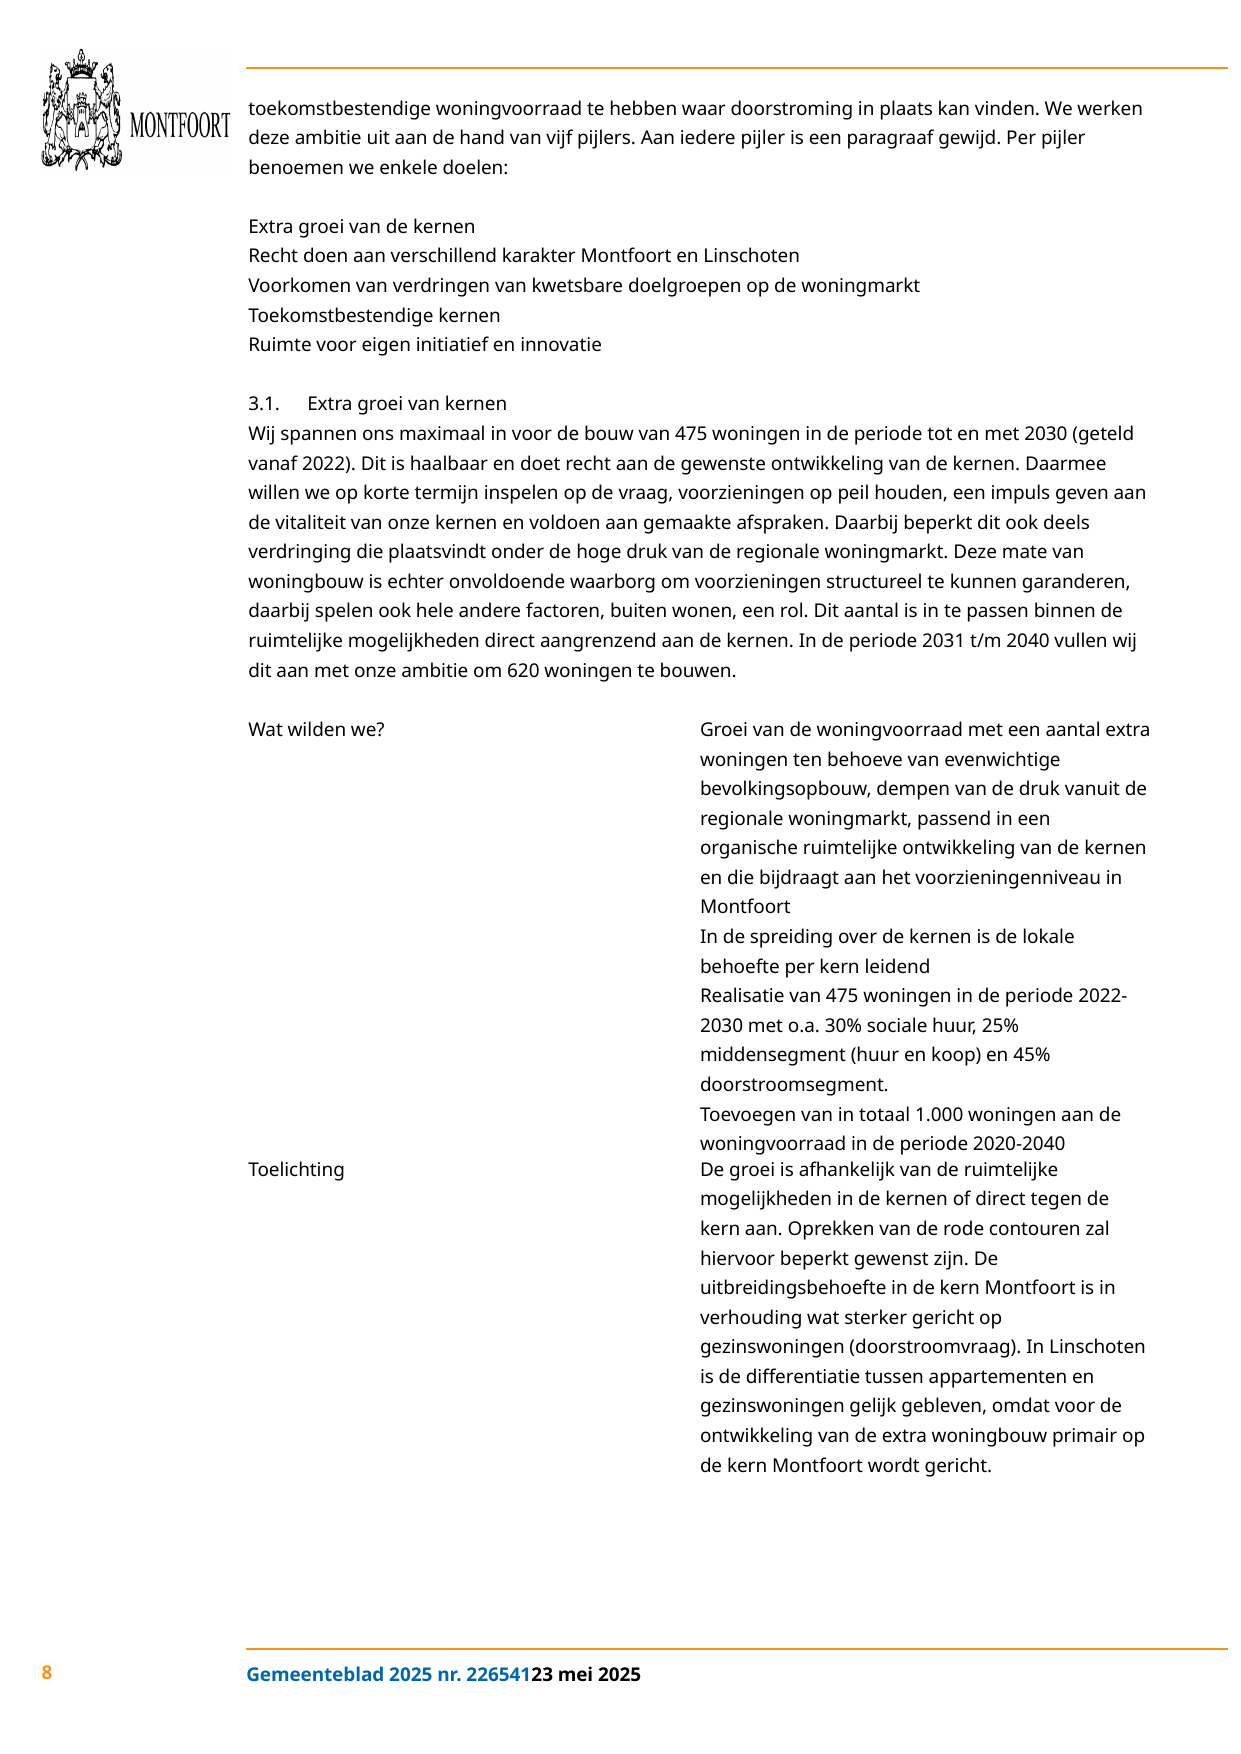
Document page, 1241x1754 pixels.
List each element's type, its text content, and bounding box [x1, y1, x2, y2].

text Ruimte voor eigen initiatief en innovatie [248, 331, 1152, 357]
table_header Wat wilden we? [248, 716, 700, 1156]
table_cell Toelichting [248, 1156, 700, 1478]
list Extra groei van kernen [248, 391, 1152, 416]
text Voorkomen van verdringen van kwetsbare doelgroepen op de woningmarkt [248, 272, 1152, 298]
text Wij spannen ons maximaal in voor de bouw van 475 woningen in de periode tot en met 2030 (geteld vanaf 2022). Dit is haalbaar en doet recht aan de gewenste ontwikkeling van de kernen. Daarmee willen we op korte termijn inspelen op de vraag, voorzieningen op peil houden, een impuls geven aan de vitaliteit van onze kernen en voldoen aan gemaakte afspraken. Daarbij beperkt dit ook deels verdringing die plaatsvindt onder de hoge druk van de regionale woningmarkt. Deze mate van woningbouw is echter onvoldoende waarborg om voorzieningen structureel te kunnen garanderen, daarbij spelen ook hele andere factoren, buiten wonen, een rol. Dit aantal is in te passen binnen de ruimtelijke mogelijkheden direct aangrenzend aan de kernen. In de periode 2031 t/m 2040 vullen wij dit aan met onze ambitie om 620 woningen te bouwen. [248, 420, 1152, 683]
table_cell De groei is afhankelijk van de ruimtelijke mogelijkheden in de kernen of direct tegen de kern aan. Oprekken van de rode contouren zal hiervoor beperkt gewenst zijn. De uitbreidingsbehoefte in de kern Montfoort is in verhouding wat sterker gericht op gezinswoningen (doorstroomvraag). In Linschoten is de differentiatie tussen appartementen en gezinswoningen gelijk gebleven, omdat voor de ontwikkeling van de extra woningbouw primair op de kern Montfoort wordt gericht. [700, 1156, 1152, 1478]
table_header Groei van de woningvoorraad met een aantal extra woningen ten behoeve van evenwichtige bevolkingsopbouw, dempen van de druk vanuit de regionale woningmarkt, passend in een organische ruimtelijke ontwikkeling van de kernen en die bijdraagt aan het voorzieningenniveau in Montfoort In de spreiding over de kernen is de lokale behoefte per kern leidend Realisatie van 475 woningen in de periode 2022-2030 met o.a. 30% sociale huur, 25% middensegment (huur en koop) en 45% doorstroomsegment. Toevoegen van in totaal 1.000 woningen aan de woningvoorraad in de periode 2020-2040 [700, 716, 1152, 1156]
text Toekomstbestendige kernen [248, 302, 1152, 328]
picture [41, 47, 231, 172]
text toekomstbestendige woningvoorraad te hebben waar doorstroming in plaats kan vinden. We werken deze ambitie uit aan de hand van vijf pijlers. Aan iedere pijler is een paragraaf gewijd. Per pijler benoemen we enkele doelen: [248, 95, 1152, 180]
text Extra groei van de kernen [248, 213, 1152, 239]
text Recht doen aan verschillend karakter Montfoort en Linschoten [248, 243, 1152, 268]
